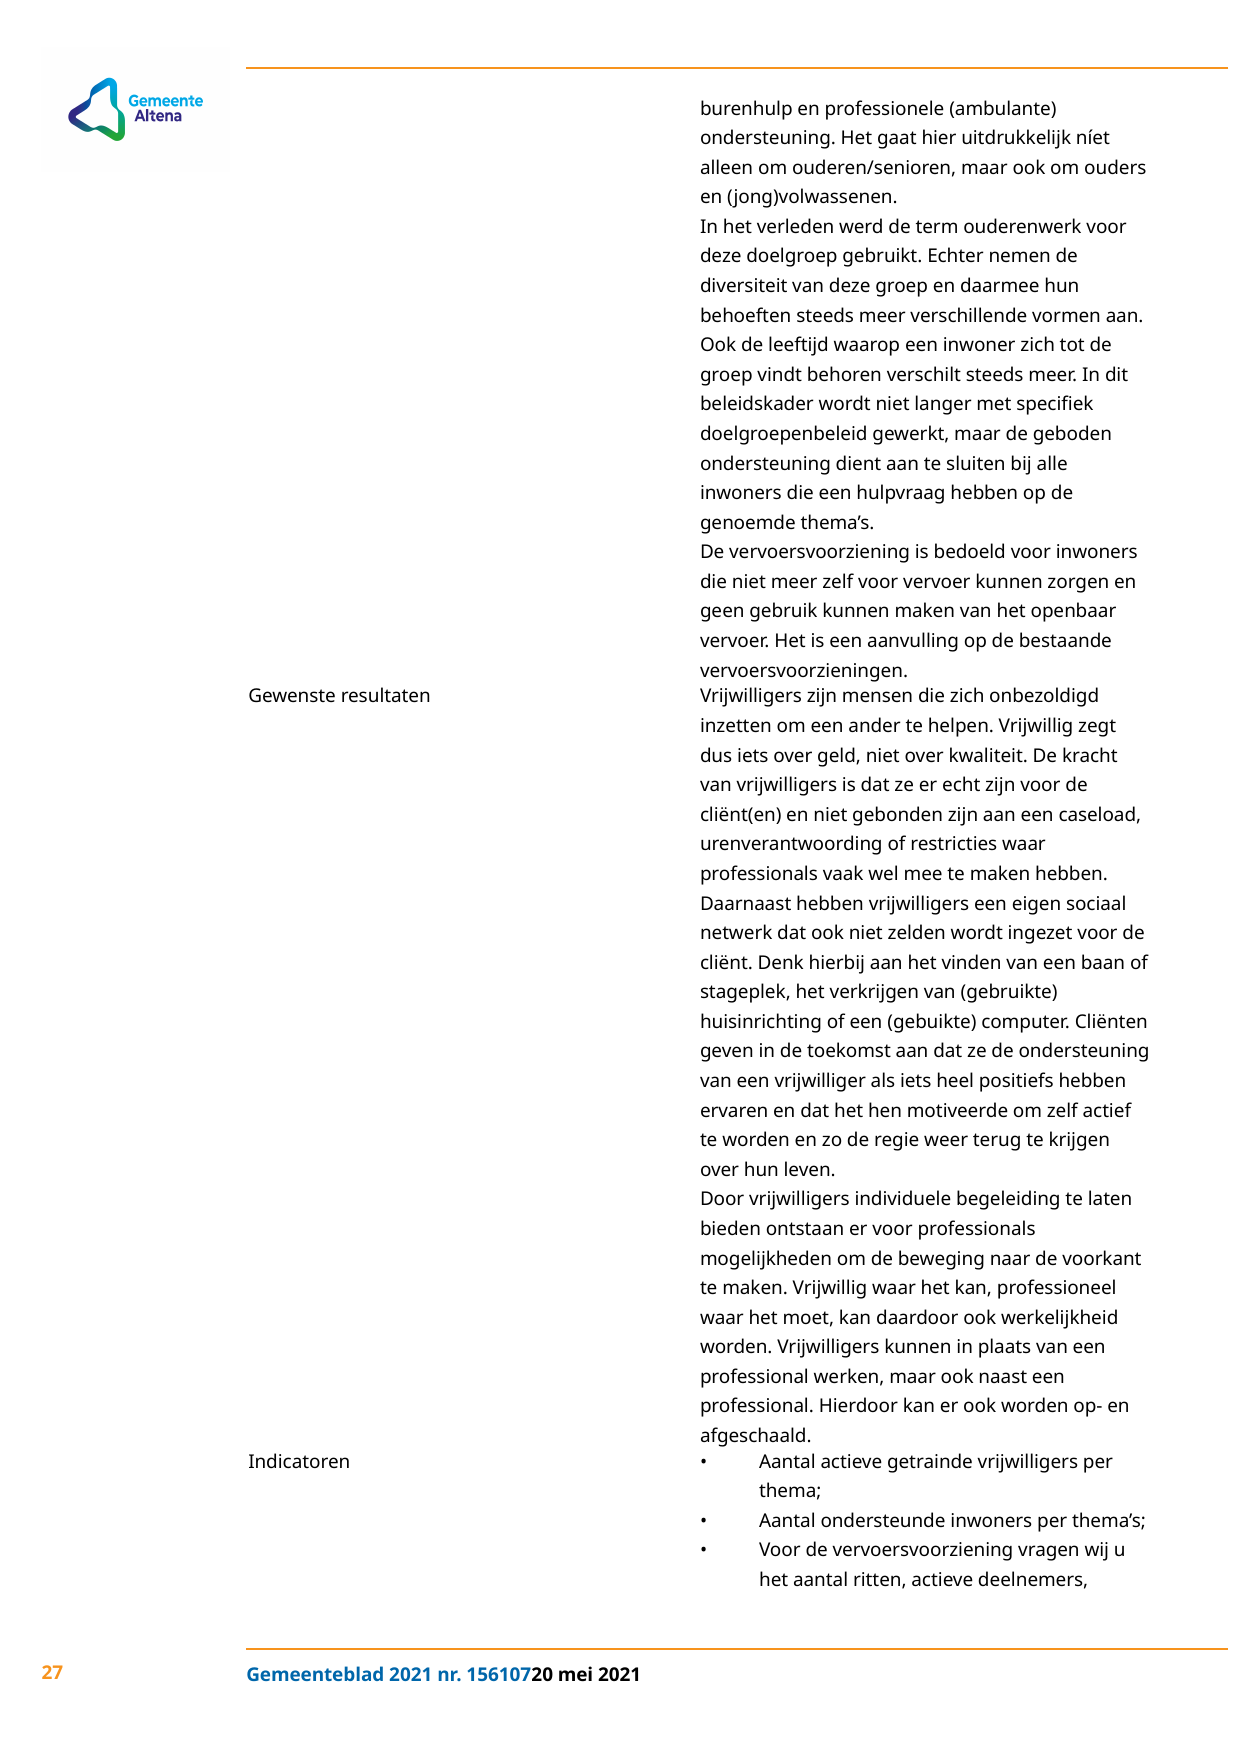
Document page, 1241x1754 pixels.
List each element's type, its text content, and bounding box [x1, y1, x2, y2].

picture [41, 47, 231, 172]
table_cell Indicatoren [248, 1448, 700, 1592]
table_cell Aantal actieve getrainde vrijwilligers per thema; Aantal ondersteunde inwoners per thema’s; Voor de vervoersvoorziening vragen wij u het aantal ritten, actieve deelnemers, [700, 1448, 1152, 1592]
table_cell burenhulp en professionele (ambulante) ondersteuning. Het gaat hier uitdrukkelijk níet alleen om ouderen/senioren, maar ook om ouders en (jong)volwassenen. In het verleden werd de term ouderenwerk voor deze doelgroep gebruikt. Echter nemen de diversiteit van deze groep en daarmee hun behoeften steeds meer verschillende vormen aan. Ook de leeftijd waarop een inwoner zich tot de groep vindt behoren verschilt steeds meer. In dit beleidskader wordt niet langer met specifiek doelgroepenbeleid gewerkt, maar de geboden ondersteuning dient aan te sluiten bij alle inwoners die een hulpvraag hebben op de genoemde thema’s. De vervoersvoorziening is bedoeld voor inwoners die niet meer zelf voor vervoer kunnen zorgen en geen gebruik kunnen maken van het openbaar vervoer. Het is een aanvulling op de bestaande vervoersvoorzieningen. [700, 95, 1152, 683]
table_cell [248, 95, 700, 683]
table_cell Gewenste resultaten [248, 683, 700, 1448]
table_cell Vrijwilligers zijn mensen die zich onbezoldigd inzetten om een ander te helpen. Vrijwillig zegt dus iets over geld, niet over kwaliteit. De kracht van vrijwilligers is dat ze er echt zijn voor de cliënt(en) en niet gebonden zijn aan een caseload, urenverantwoording of restricties waar professionals vaak wel mee te maken hebben. Daarnaast hebben vrijwilligers een eigen sociaal netwerk dat ook niet zelden wordt ingezet voor de cliënt. Denk hierbij aan het vinden van een baan of stageplek, het verkrijgen van (gebruikte) huisinrichting of een (gebuikte) computer. Cliënten geven in de toekomst aan dat ze de ondersteuning van een vrijwilliger als iets heel positiefs hebben ervaren en dat het hen motiveerde om zelf actief te worden en zo de regie weer terug te krijgen over hun leven. Door vrijwilligers individuele begeleiding te laten bieden ontstaan er voor professionals mogelijkheden om de beweging naar de voorkant te maken. Vrijwillig waar het kan, professioneel waar het moet, kan daardoor ook werkelijkheid worden. Vrijwilligers kunnen in plaats van een professional werken, maar ook naast een professional. Hierdoor kan er ook worden op- en afgeschaald. [700, 683, 1152, 1448]
